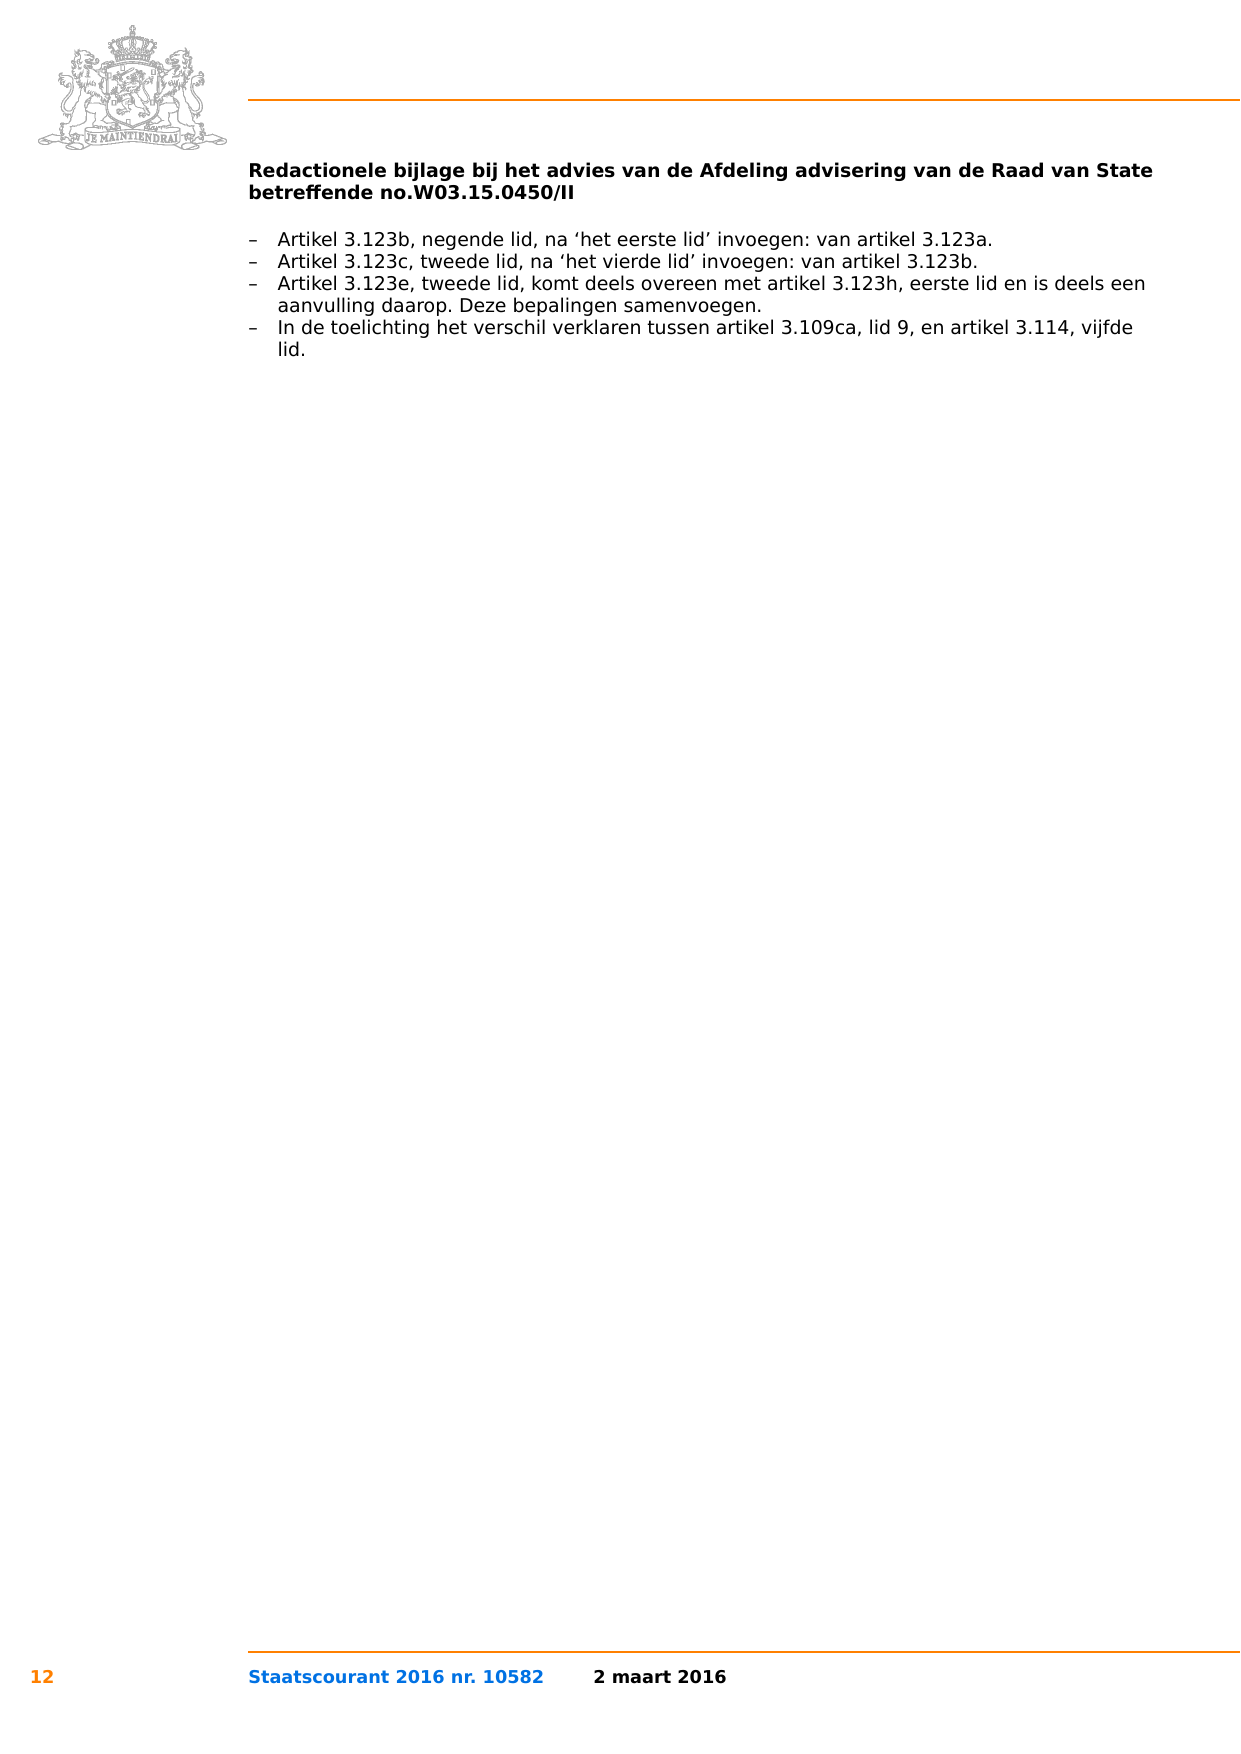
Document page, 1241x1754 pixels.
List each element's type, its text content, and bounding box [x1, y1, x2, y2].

text – Artikel 3.123e, tweede lid, komt deels overeen met artikel 3.123h, eerste lid en is deels een aanvulling daarop. Deze bepalingen samenvoegen. [248, 273, 1163, 317]
text – In de toelichting het verschil verklaren tussen artikel 3.109ca, lid 9, en artikel 3.114, vijfde lid. [248, 317, 1163, 361]
picture [38, 25, 227, 150]
subtitle Redactionele bijlage bij het advies van de Afdeling advisering van de Raad van State betreffende no.W03.15.0450/II [248, 160, 1163, 204]
text – Artikel 3.123c, tweede lid, na ‘het vierde lid’ invoegen: van artikel 3.123b. [248, 251, 1163, 273]
text – Artikel 3.123b, negende lid, na ‘het eerste lid’ invoegen: van artikel 3.123a. [248, 229, 1163, 251]
